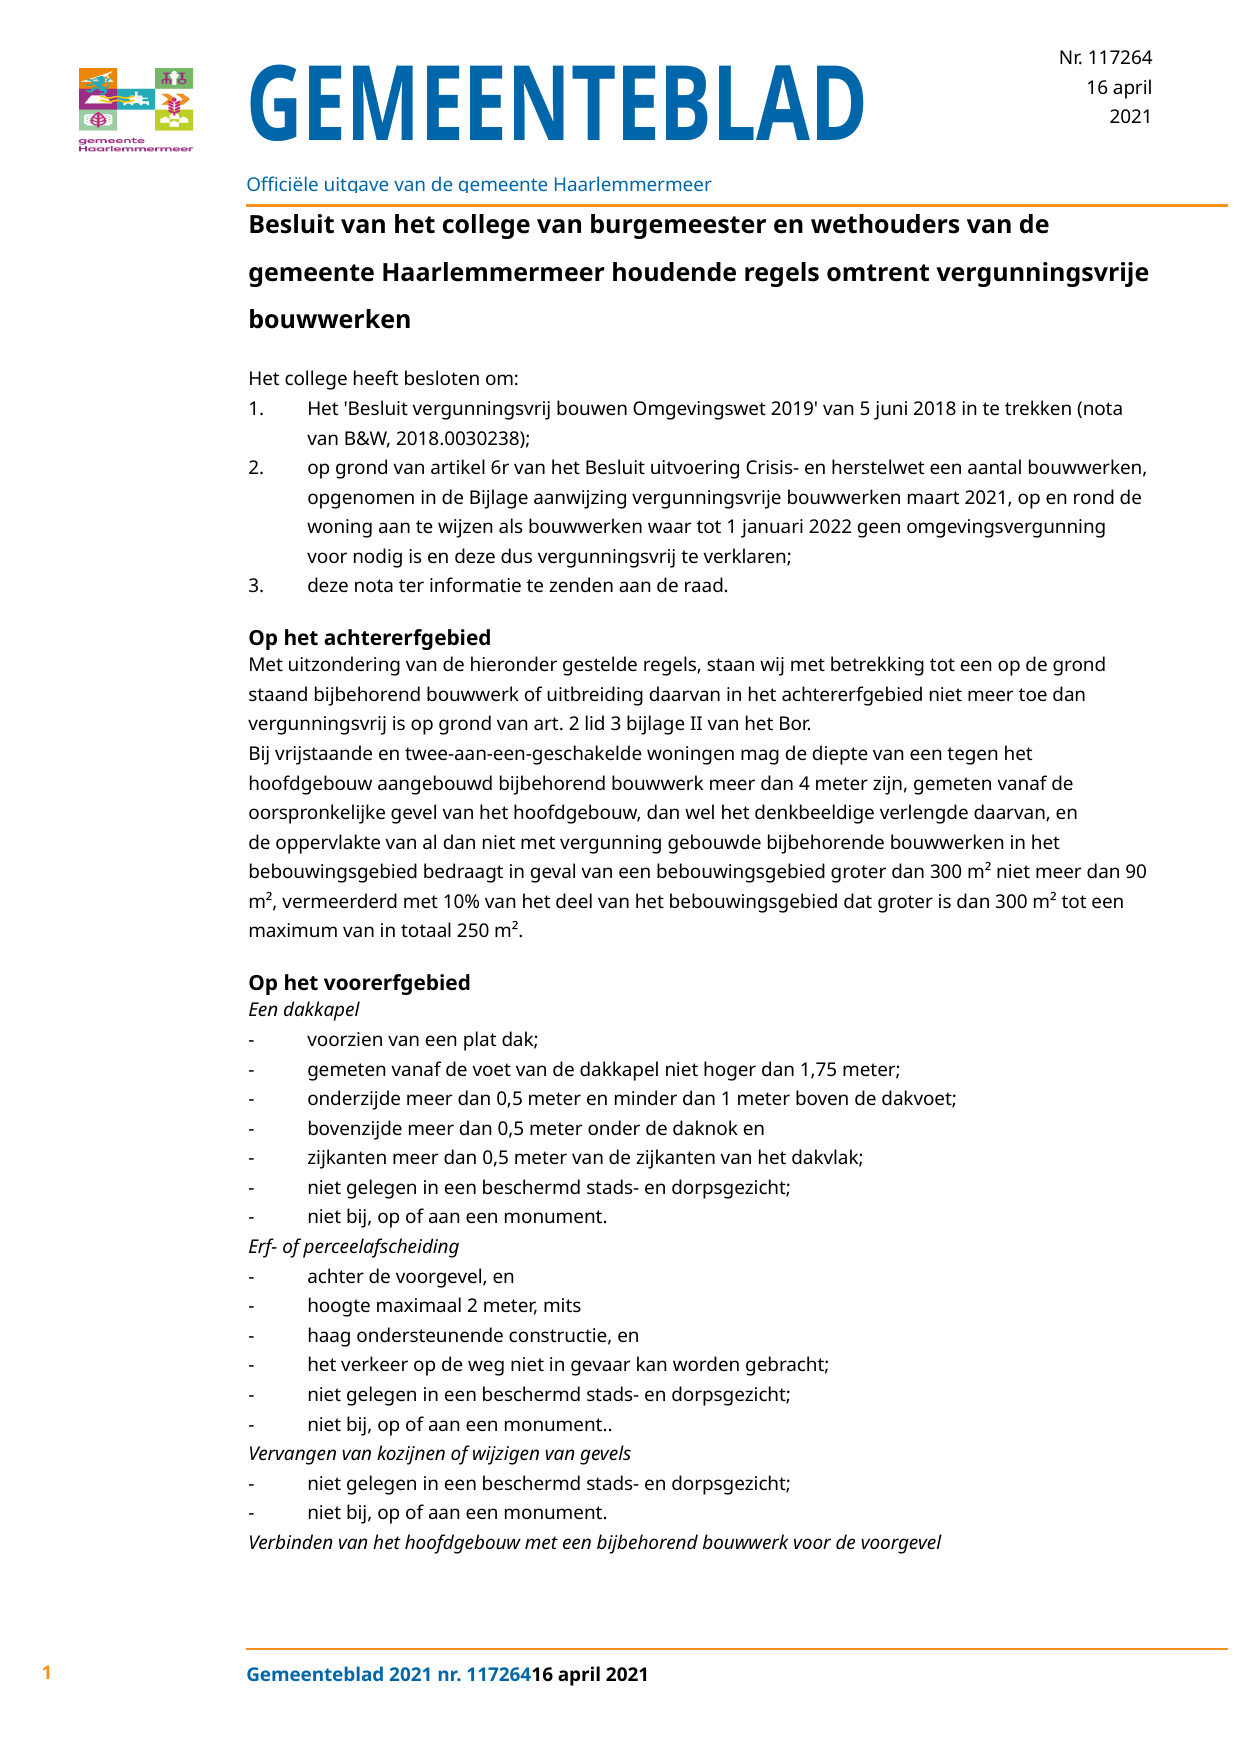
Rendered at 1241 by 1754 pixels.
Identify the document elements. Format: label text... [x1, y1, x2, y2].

list het verkeer op de weg niet in gevaar kan worden gebracht; [248, 1352, 1152, 1377]
list niet bij, op of aan een monument.. [248, 1411, 1152, 1436]
text Het college heeft besloten om: [248, 366, 1152, 391]
list bovenzijde meer dan 0,5 meter onder de daknok en [248, 1115, 1152, 1141]
list zijkanten meer dan 0,5 meter van de zijkanten van het dakvlak; [248, 1144, 1152, 1170]
list hoogte maximaal 2 meter, mits [248, 1292, 1152, 1318]
list niet bij, op of aan een monument. [248, 1204, 1152, 1229]
list niet gelegen in een beschermd stads- en dorpsgezicht; [248, 1470, 1152, 1496]
list niet gelegen in een beschermd stads- en dorpsgezicht; [248, 1174, 1152, 1200]
text Een dakkapel [248, 997, 1152, 1022]
text Verbinden van het hoofdgebouw met een bijbehorend bouwwerk voor de voorgevel [248, 1529, 1152, 1555]
picture [41, 47, 231, 172]
text Erf- of perceelafscheiding [248, 1233, 1152, 1259]
list gemeten vanaf de voet van de dakkapel niet hoger dan 1,75 meter; [248, 1056, 1152, 1081]
list niet gelegen in een beschermd stads- en dorpsgezicht; [248, 1381, 1152, 1407]
list niet bij, op of aan een monument. [248, 1499, 1152, 1525]
text Op het achtererfgebied [248, 623, 1152, 651]
text de oppervlakte van al dan niet met vergunning gebouwde bijbehorende bouwwerken in het bebouwingsgebied bedraagt in geval van een bebouwingsgebied groter dan 300 m² niet meer dan 90 m², vermeerderd met 10% van het deel van het bebouwingsgebied dat groter is dan 300 m² tot een maximum van in totaal 250 m². [248, 829, 1152, 943]
text Met uitzondering van de hieronder gestelde regels, staan wij met betrekking tot een op de grond staand bijbehorend bouwwerk of uitbreiding daarvan in het achtererfgebied niet meer toe dan vergunningsvrij is op grond van art. 2 lid 3 bijlage II van het Bor. [248, 651, 1152, 736]
list deze nota ter informatie te zenden aan de raad. [248, 573, 1152, 598]
list onderzijde meer dan 0,5 meter en minder dan 1 meter boven de dakvoet; [248, 1085, 1152, 1111]
list haag ondersteunende constructie, en [248, 1322, 1152, 1348]
text Besluit van het college van burgemeester en wethouders van de gemeente Haarlemmermeer houdende regels omtrent vergunningsvrije bouwwerken [248, 207, 1152, 336]
text Bij vrijstaande en twee-aan-een-geschakelde woningen mag de diepte van een tegen het hoofdgebouw aangebouwd bijbehorend bouwwerk meer dan 4 meter zijn, gemeten vanaf de oorspronkelijke gevel van het hoofdgebouw, dan wel het denkbeeldige verlengde daarvan, en [248, 740, 1152, 825]
text Op het voorerfgebied [248, 968, 1152, 997]
list Het 'Besluit vergunningsvrij bouwen Omgevingswet 2019' van 5 juni 2018 in te trekken (nota van B&W, 2018.0030238); [248, 395, 1152, 450]
text Vervangen van kozijnen of wijzigen van gevels [248, 1440, 1152, 1466]
list voorzien van een plat dak; [248, 1026, 1152, 1052]
list achter de voorgevel, en [248, 1263, 1152, 1288]
list op grond van artikel 6r van het Besluit uitvoering Crisis- en herstelwet een aantal bouwwerken, opgenomen in de Bijlage aanwijzing vergunningsvrije bouwwerken maart 2021, op en rond de woning aan te wijzen als bouwwerken waar tot 1 januari 2022 geen omgevingsvergunning voor nodig is en deze dus vergunningsvrij te verklaren; [248, 454, 1152, 569]
